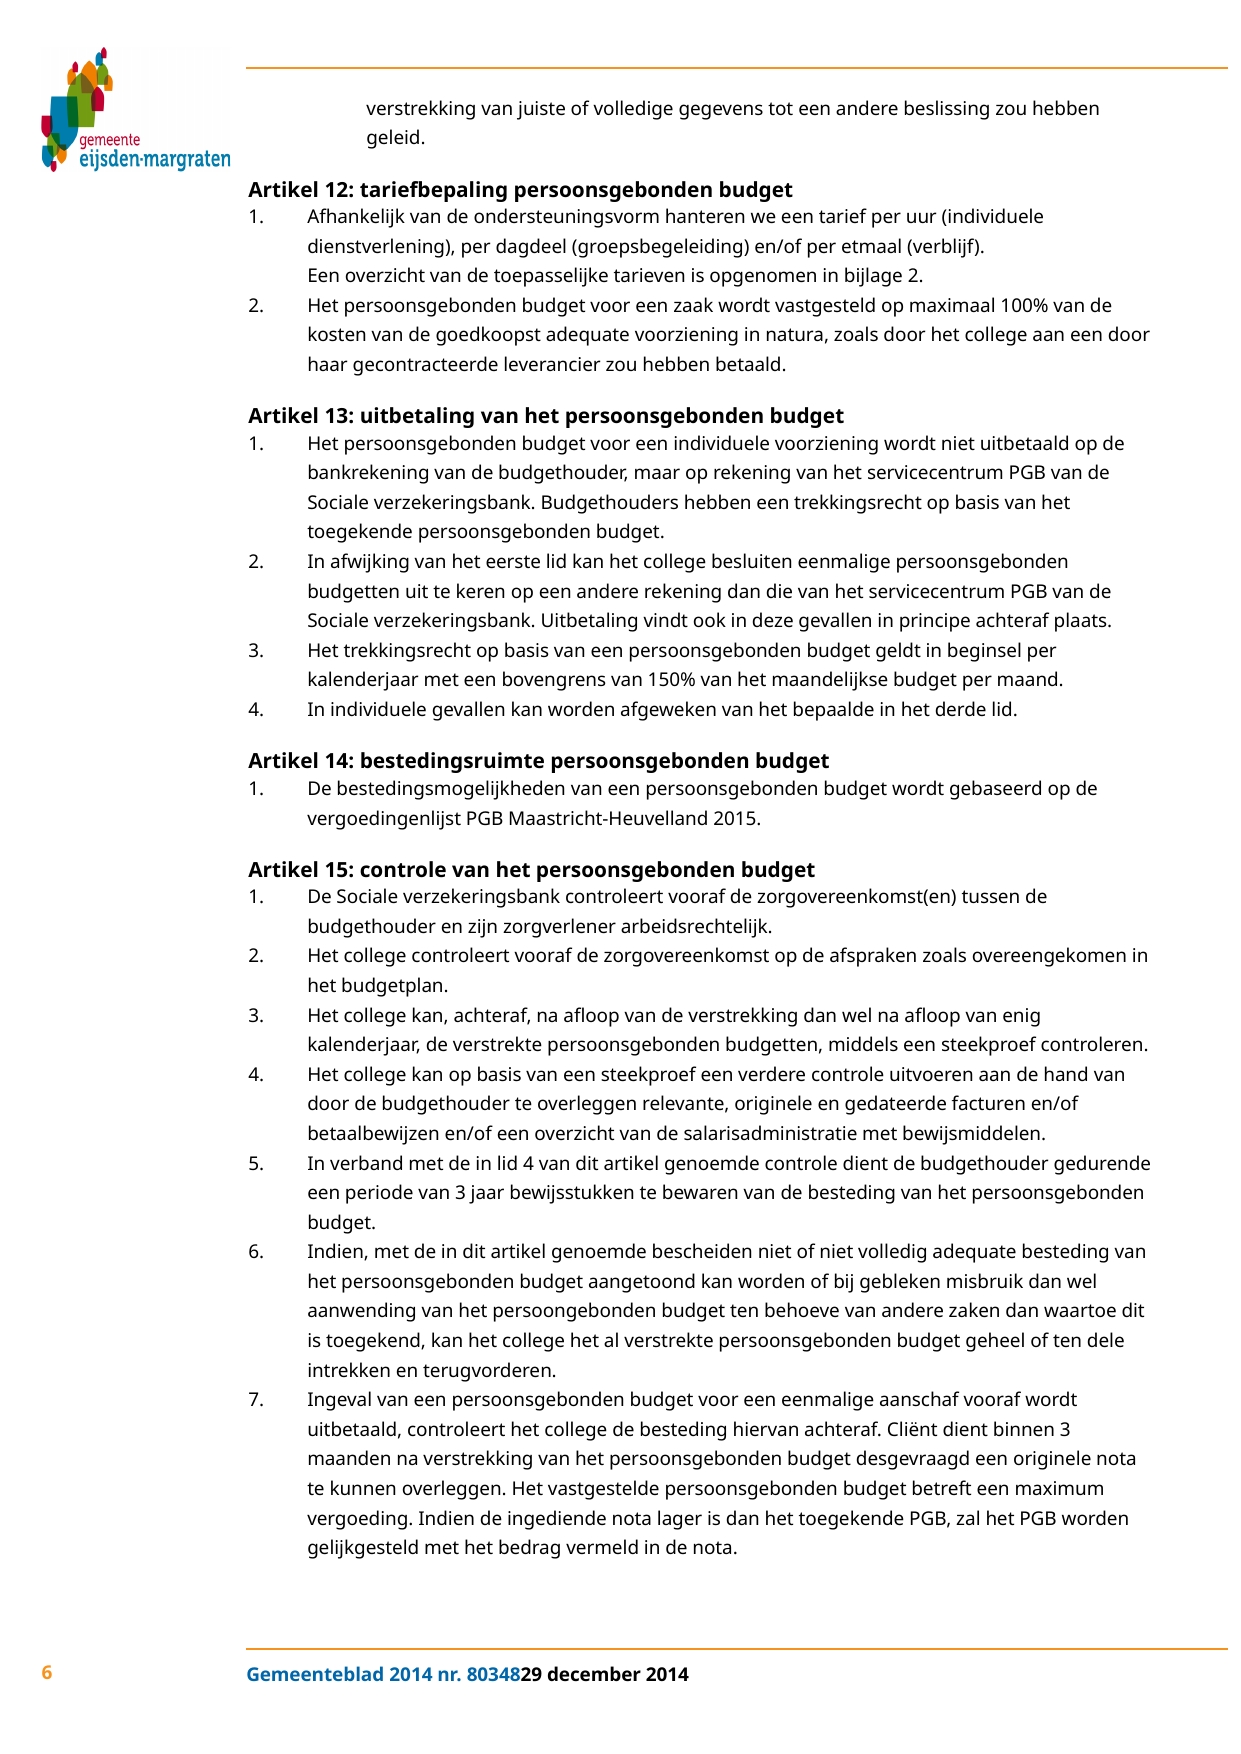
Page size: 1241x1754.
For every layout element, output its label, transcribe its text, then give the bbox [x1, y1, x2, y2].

list De bestedingsmogelijkheden van een persoonsgebonden budget wordt gebaseerd op de vergoedingenlijst PGB Maastricht-Heuvelland 2015. [248, 775, 1152, 830]
list Afhankelijk van de ondersteuningsvorm hanteren we een tarief per uur (individuele dienstverlening), per dagdeel (groepsbegeleiding) en/of per etmaal (verblijf). [248, 203, 1152, 258]
list Een overzicht van de toepasselijke tarieven is opgenomen in bijlage 2. [248, 262, 1152, 288]
list Indien, met de in dit artikel genoemde bescheiden niet of niet volledig adequate besteding van het persoonsgebonden budget aangetoond kan worden of bij gebleken misbruik dan wel aanwending van het persoongebonden budget ten behoeve van andere zaken dan waartoe dit is toegekend, kan het college het al verstrekte persoonsgebonden budget geheel of ten dele intrekken en terugvorderen. [248, 1238, 1152, 1383]
list Het college controleert vooraf de zorgovereenkomst op de afspraken zoals overeengekomen in het budgetplan. [248, 943, 1152, 998]
list Het persoonsgebonden budget voor een individuele voorziening wordt niet uitbetaald op de bankrekening van de budgethouder, maar op rekening van het servicecentrum PGB van de Sociale verzekeringsbank. Budgethouders hebben een trekkingsrecht op basis van het toegekende persoonsgebonden budget. [248, 430, 1152, 544]
text Artikel 13: uitbetaling van het persoonsgebonden budget [248, 402, 1152, 430]
list Het trekkingsrecht op basis van een persoonsgebonden budget geldt in beginsel per kalenderjaar met een bovengrens van 150% van het maandelijkse budget per maand. [248, 637, 1152, 692]
list Het persoonsgebonden budget voor een zaak wordt vastgesteld op maximaal 100% van de kosten van de goedkoopst adequate voorziening in natura, zoals door het college aan een door haar gecontracteerde leverancier zou hebben betaald. [248, 292, 1152, 377]
list De Sociale verzekeringsbank controleert vooraf de zorgovereenkomst(en) tussen de budgethouder en zijn zorgverlener arbeidsrechtelijk. [248, 883, 1152, 939]
text Artikel 12: tariefbepaling persoonsgebonden budget [248, 175, 1152, 203]
list In individuele gevallen kan worden afgeweken van het bepaalde in het derde lid. [248, 696, 1152, 722]
list In afwijking van het eerste lid kan het college besluiten eenmalige persoonsgebonden budgetten uit te keren op een andere rekening dan die van het servicecentrum PGB van de Sociale verzekeringsbank. Uitbetaling vindt ook in deze gevallen in principe achteraf plaats. [248, 548, 1152, 633]
list verstrekking van juiste of volledige gegevens tot een andere beslissing zou hebben geleid. [307, 95, 1152, 150]
list Het college kan op basis van een steekproef een verdere controle uitvoeren aan de hand van door de budgethouder te overleggen relevante, originele en gedateerde facturen en/of betaalbewijzen en/of een overzicht van de salarisadministratie met bewijsmiddelen. [248, 1061, 1152, 1146]
picture [41, 47, 231, 172]
text Artikel 15: controle van het persoonsgebonden budget [248, 855, 1152, 883]
list Ingeval van een persoonsgebonden budget voor een eenmalige aanschaf vooraf wordt uitbetaald, controleert het college de besteding hiervan achteraf. Cliënt dient binnen 3 maanden na verstrekking van het persoonsgebonden budget desgevraagd een originele nota te kunnen overleggen. Het vastgestelde persoonsgebonden budget betreft een maximum vergoeding. Indien de ingediende nota lager is dan het toegekende PGB, zal het PGB worden gelijkgesteld met het bedrag vermeld in de nota. [248, 1386, 1152, 1560]
list Het college kan, achteraf, na afloop van de verstrekking dan wel na afloop van enig kalenderjaar, de verstrekte persoonsgebonden budgetten, middels een steekproef controleren. [248, 1002, 1152, 1057]
list In verband met de in lid 4 van dit artikel genoemde controle dient de budgethouder gedurende een periode van 3 jaar bewijsstukken te bewaren van de besteding van het persoonsgebonden budget. [248, 1150, 1152, 1235]
text Artikel 14: bestedingsruimte persoonsgebonden budget [248, 747, 1152, 775]
